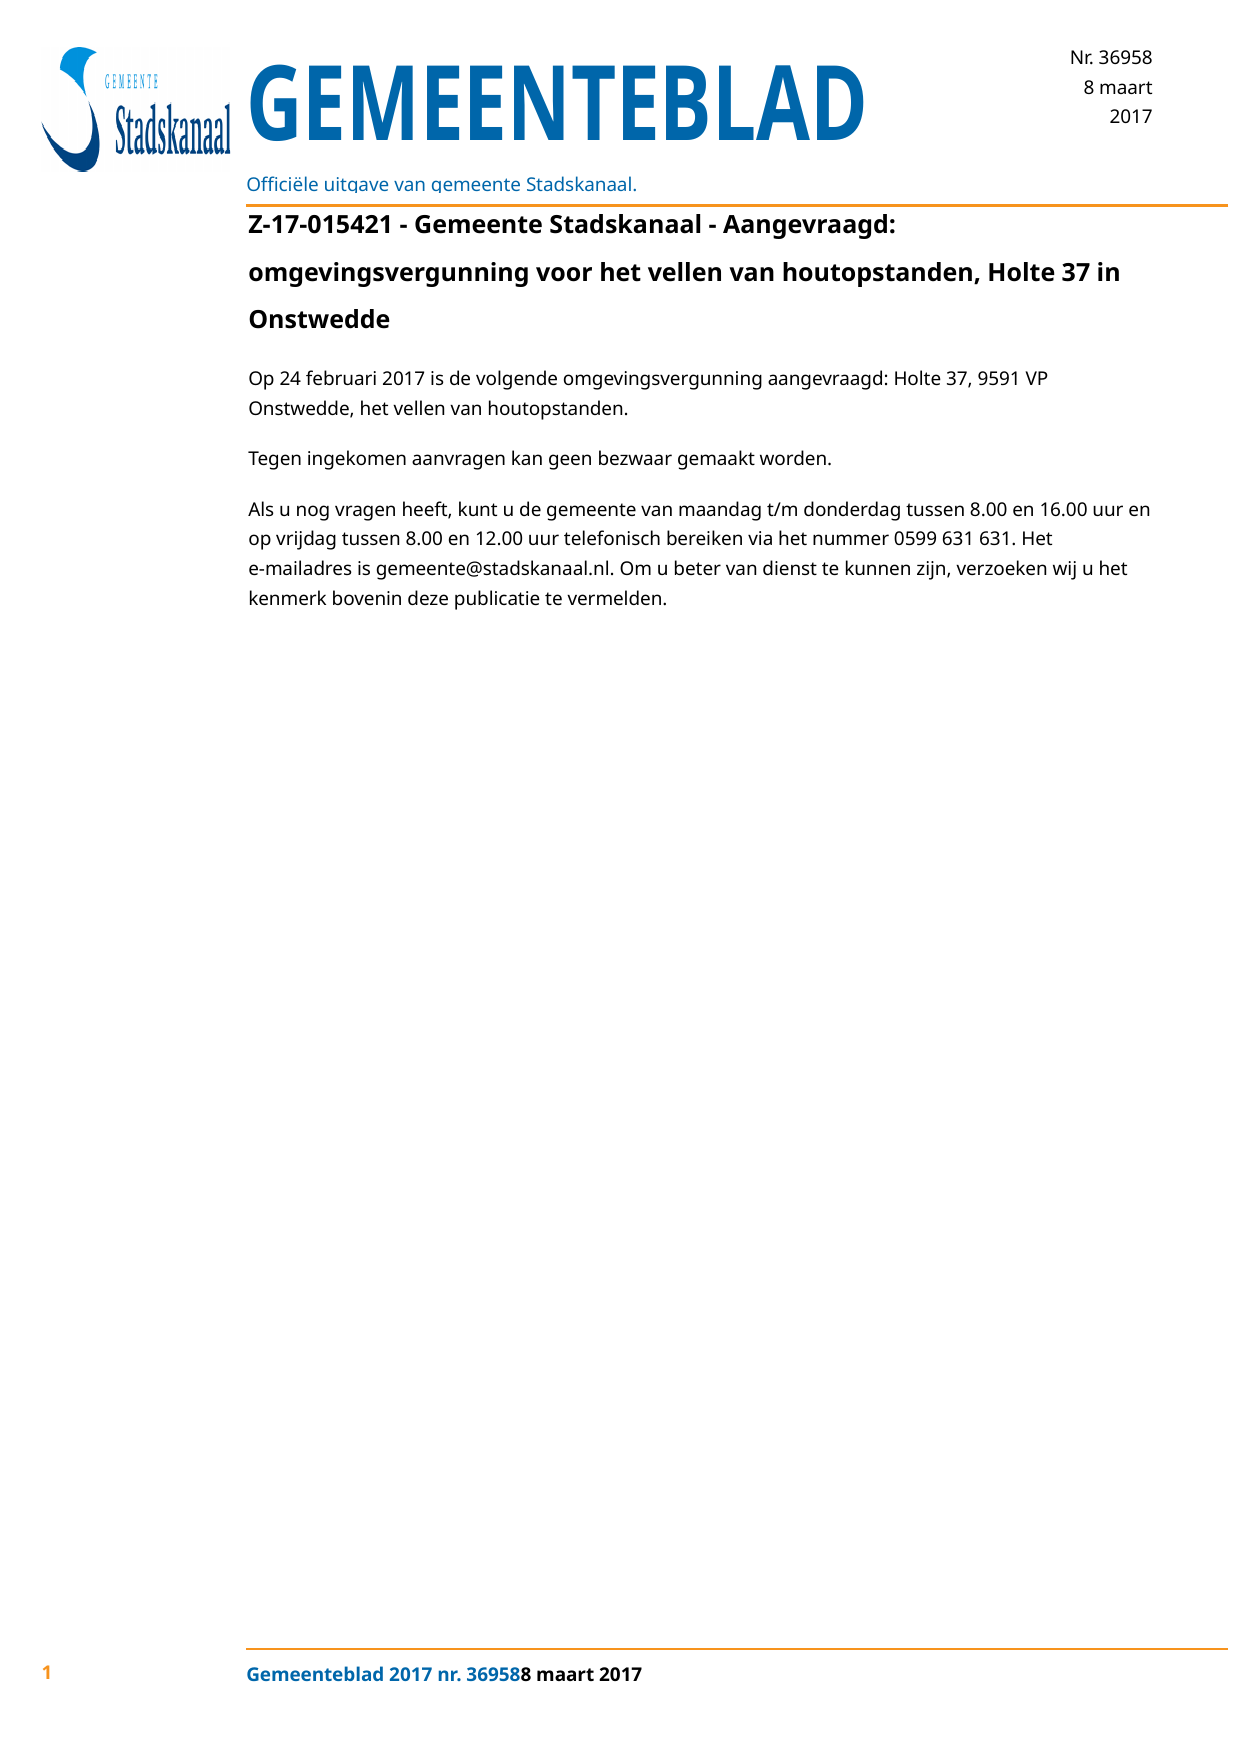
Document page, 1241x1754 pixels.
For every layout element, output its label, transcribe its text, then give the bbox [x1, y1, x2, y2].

picture [41, 47, 231, 172]
text Z-17-015421 - Gemeente Stadskanaal - Aangevraagd: omgevingsvergunning voor het vellen van houtopstanden, Holte 37 in Onstwedde [248, 207, 1152, 336]
text Als u nog vragen heeft, kunt u de gemeente van maandag t/m donderdag tussen 8.00 en 16.00 uur en op vrijdag tussen 8.00 en 12.00 uur telefonisch bereiken via het nummer 0599 631 631. Het e‑mailadres is gemeente@stadskanaal.nl. Om u beter van dienst te kunnen zijn, verzoeken wij u het kenmerk bovenin deze publicatie te vermelden. [248, 496, 1152, 610]
text Tegen ingekomen aanvragen kan geen bezwaar gemaakt worden. [248, 446, 1152, 471]
text Op 24 februari 2017 is de volgende omgevingsvergunning aangevraagd: Holte 37, 9591 VP Onstwedde, het vellen van houtopstanden. [248, 366, 1152, 421]
